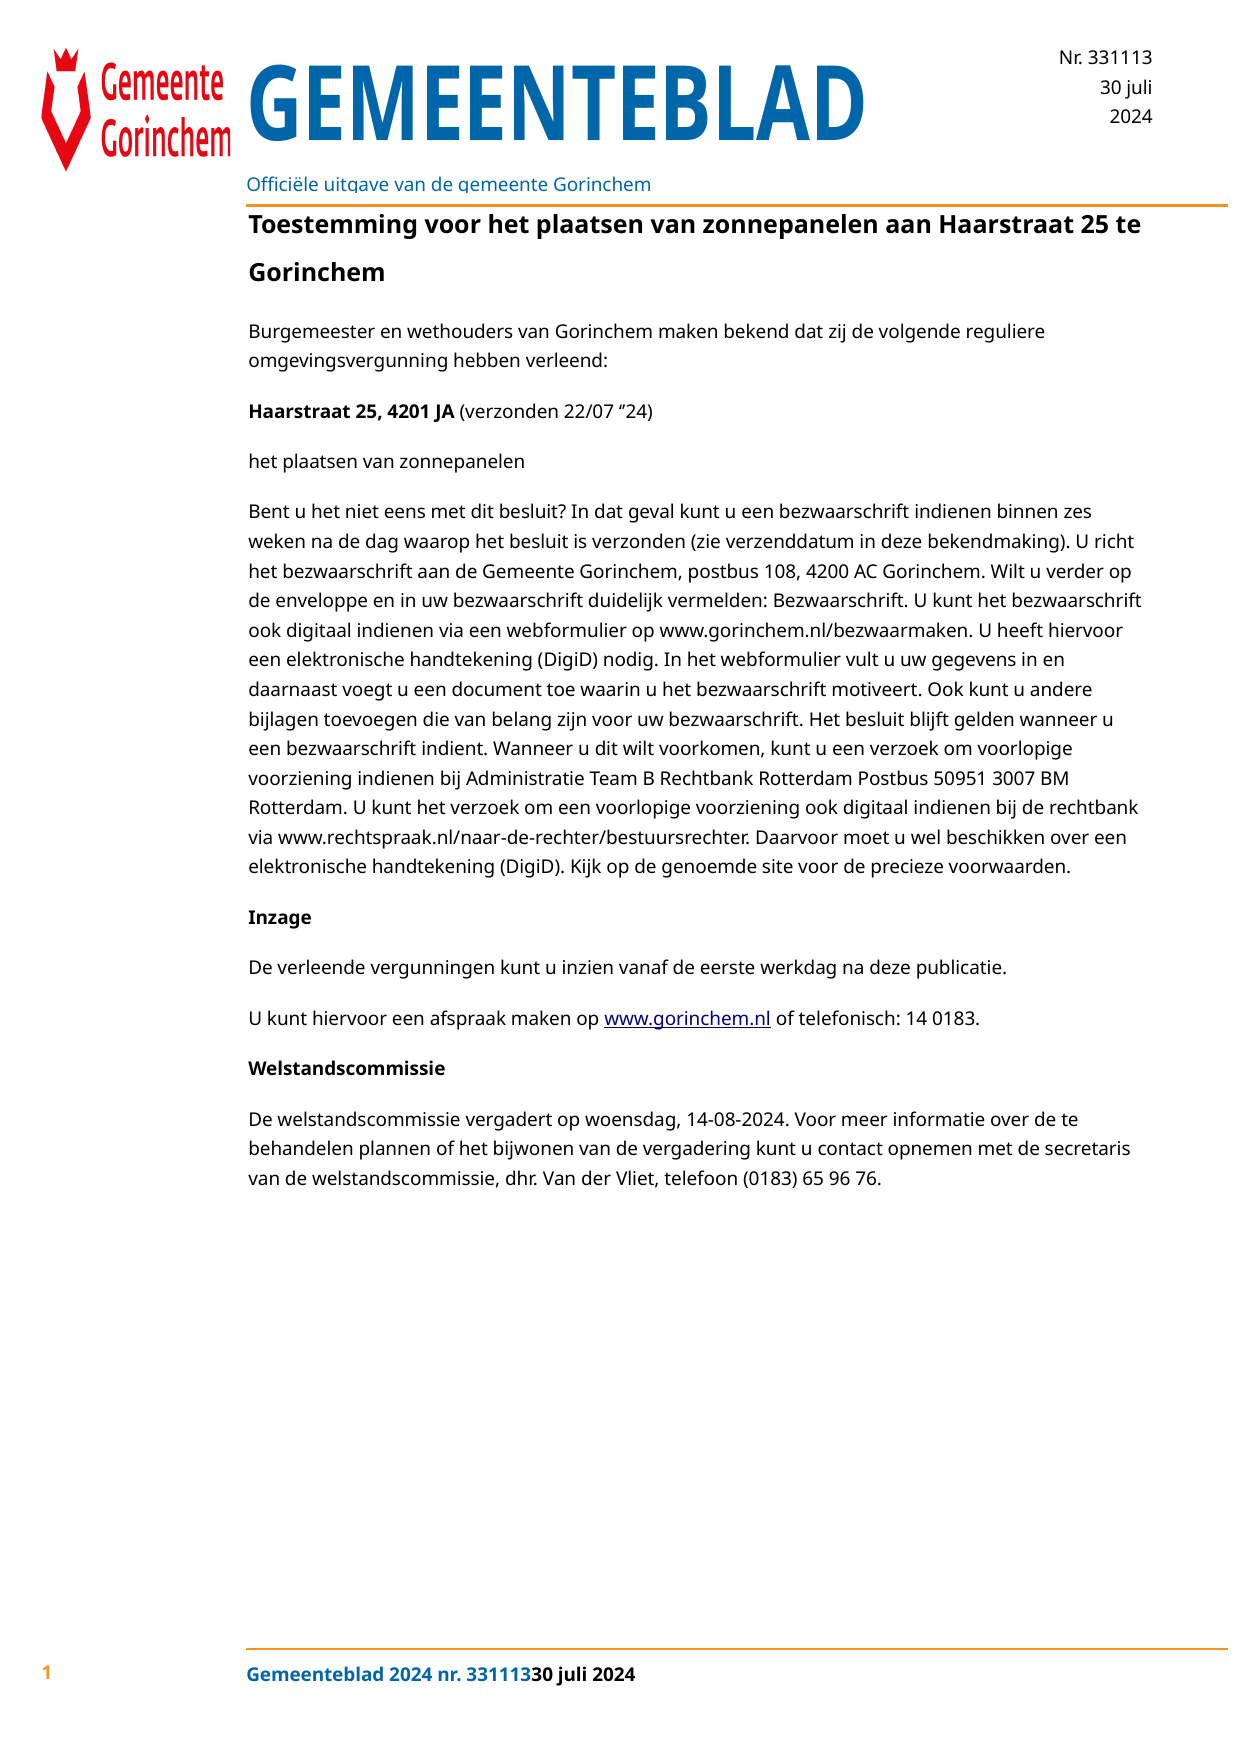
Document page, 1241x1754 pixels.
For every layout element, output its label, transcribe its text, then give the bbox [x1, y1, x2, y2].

text Burgemeester en wethouders van Gorinchem maken bekend dat zij de volgende reguliere omgevingsvergunning hebben verleend: [248, 318, 1152, 373]
text Welstandscommissie [248, 1055, 1152, 1081]
text De welstandscommissie vergadert op woensdag, 14-08-2024. Voor meer informatie over de te behandelen plannen of het bijwonen van de vergadering kunt u contact opnemen met de secretaris van de welstandscommissie, dhr. Van der Vliet, telefoon (0183) 65 96 76. [248, 1106, 1152, 1191]
text Haarstraat 25, 4201 JA (verzonden 22/07 ‘’24) [248, 398, 1152, 424]
text U kunt hiervoor een afspraak maken op www.gorinchem.nl of telefonisch: 14 0183. [248, 1005, 1152, 1031]
text het plaatsen van zonnepanelen [248, 448, 1152, 474]
text Toestemming voor het plaatsen van zonnepanelen aan Haarstraat 25 te Gorinchem [248, 207, 1152, 288]
text Inzage [248, 904, 1152, 930]
text De verleende vergunningen kunt u inzien vanaf de eerste werkdag na deze publicatie. [248, 954, 1152, 980]
text Bent u het niet eens met dit besluit? In dat geval kunt u een bezwaarschrift indienen binnen zes weken na de dag waarop het besluit is verzonden (zie verzenddatum in deze bekendmaking). U richt het bezwaarschrift aan de Gemeente Gorinchem, postbus 108, 4200 AC Gorinchem. Wilt u verder op de enveloppe en in uw bezwaarschrift duidelijk vermelden: Bezwaarschrift. U kunt het bezwaarschrift ook digitaal indienen via een webformulier op www.gorinchem.nl/bezwaarmaken. U heeft hiervoor een elektronische handtekening (DigiD) nodig. In het webformulier vult u uw gegevens in en daarnaast voegt u een document toe waarin u het bezwaarschrift motiveert. Ook kunt u andere bijlagen toevoegen die van belang zijn voor uw bezwaarschrift. Het besluit blijft gelden wanneer u een bezwaarschrift indient. Wanneer u dit wilt voorkomen, kunt u een verzoek om voorlopige voorziening indienen bij Administratie Team B Rechtbank Rotterdam Postbus 50951 3007 BM Rotterdam. U kunt het verzoek om een voorlopige voorziening ook digitaal indienen bij de rechtbank via www.rechtspraak.nl/naar-de-rechter/bestuursrechter. Daarvoor moet u wel beschikken over een elektronische handtekening (DigiD). Kijk op de genoemde site voor de precieze voorwaarden. [248, 499, 1152, 879]
picture [41, 47, 231, 172]
